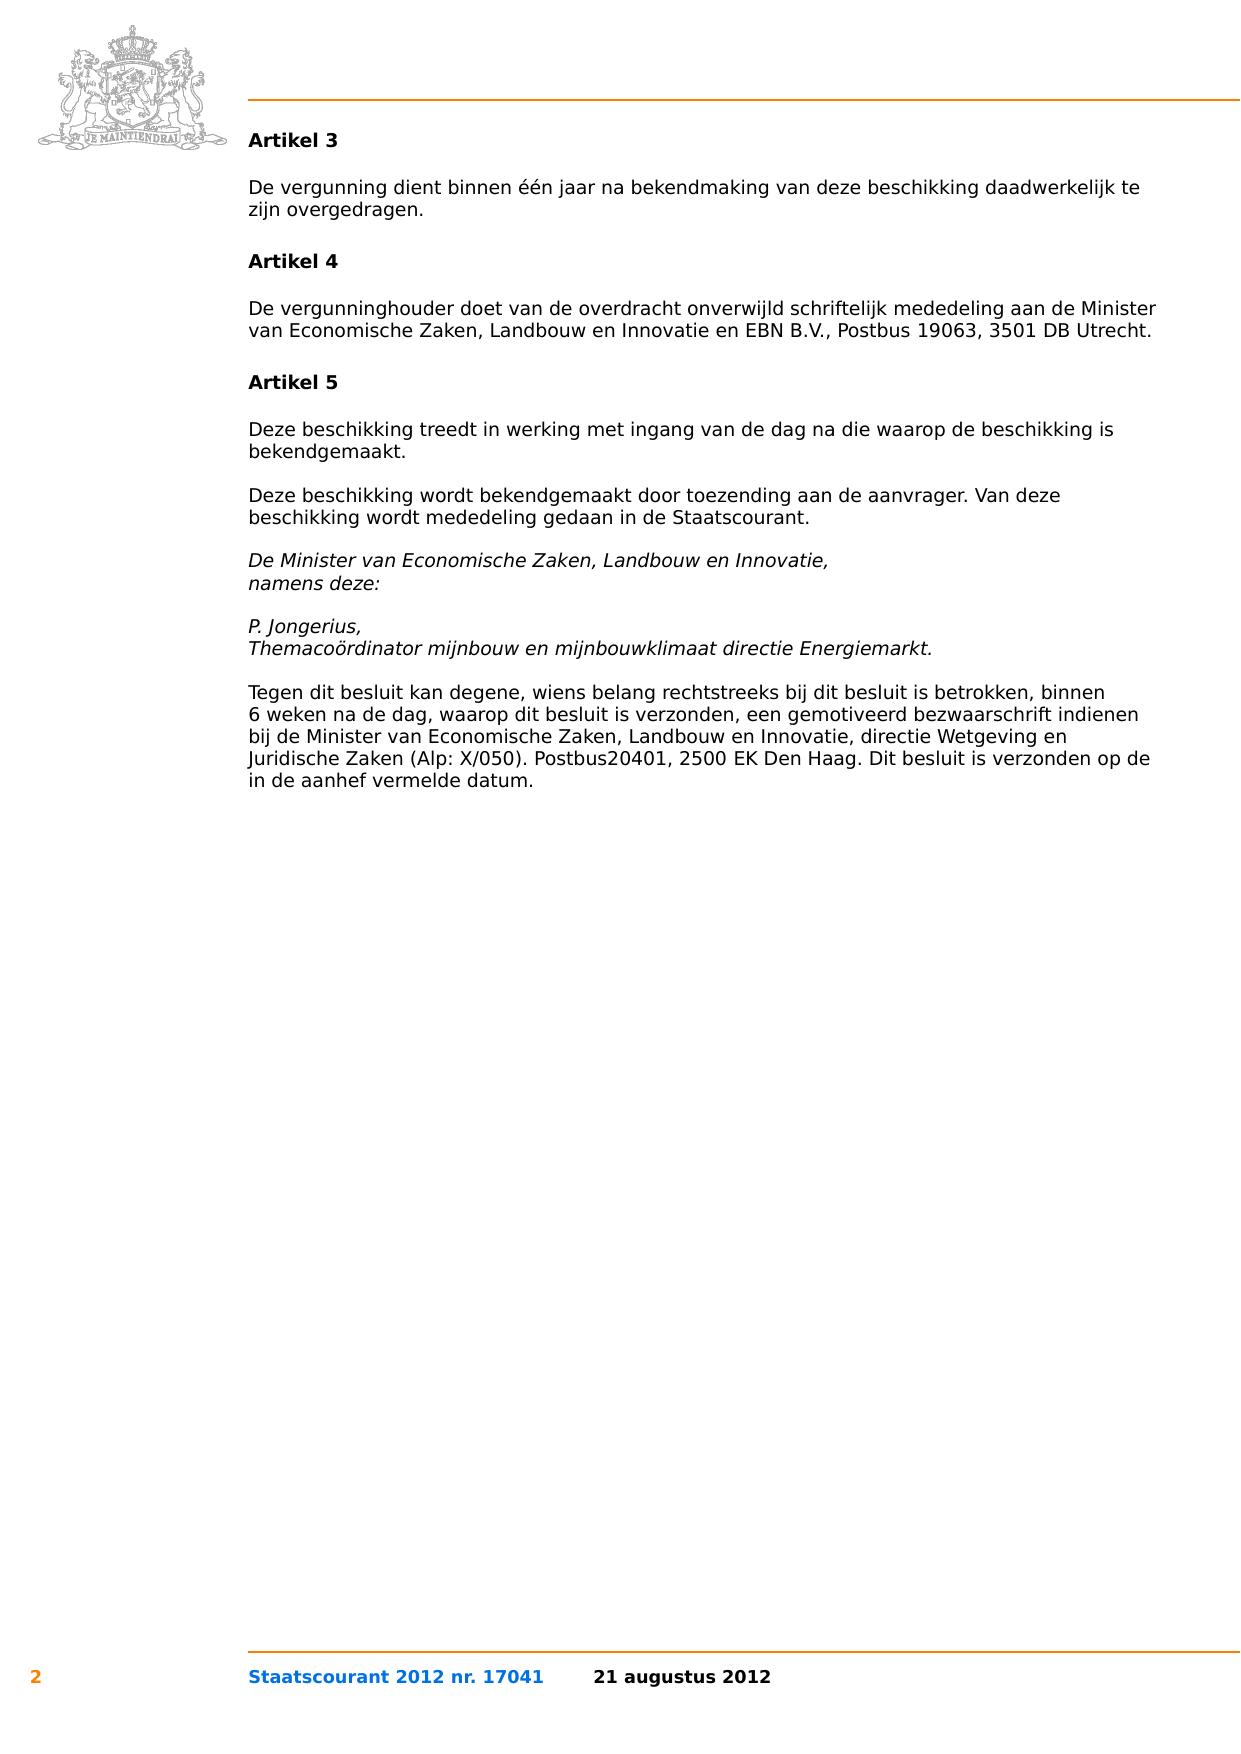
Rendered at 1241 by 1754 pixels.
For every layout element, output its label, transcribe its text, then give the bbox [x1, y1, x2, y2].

subtitle Artikel 4 [248, 251, 1163, 273]
text De vergunninghouder doet van de overdracht onverwijld schriftelijk mededeling aan de Minister van Economische Zaken, Landbouw en Innovatie en EBN B.V., Postbus 19063, 3501 DB Utrecht. [248, 298, 1163, 342]
text De Minister van Economische Zaken, Landbouw en Innovatie, namens deze: P. Jongerius, Themacoördinator mijnbouw en mijnbouwklimaat directie Energiemarkt. [248, 550, 1163, 660]
subtitle Artikel 5 [248, 372, 1163, 394]
text Deze beschikking treedt in werking met ingang van de dag na die waarop de beschikking is bekendgemaakt. [248, 419, 1163, 463]
text Tegen dit besluit kan degene, wiens belang rechtstreeks bij dit besluit is betrokken, binnen 6 weken na de dag, waarop dit besluit is verzonden, een gemotiveerd bezwaarschrift indienen bij de Minister van Economische Zaken, Landbouw en Innovatie, directie Wetgeving en Juridische Zaken (Alp: X/050). Postbus20401, 2500 EK Den Haag. Dit besluit is verzonden op de in de aanhef vermelde datum. [248, 682, 1163, 792]
picture [38, 25, 227, 150]
subtitle Artikel 3 [248, 130, 1163, 152]
text Deze beschikking wordt bekendgemaakt door toezending aan de aanvrager. Van deze beschikking wordt mededeling gedaan in de Staatscourant. [248, 484, 1163, 528]
text De vergunning dient binnen één jaar na bekendmaking van deze beschikking daadwerkelijk te zijn overgedragen. [248, 177, 1163, 221]
